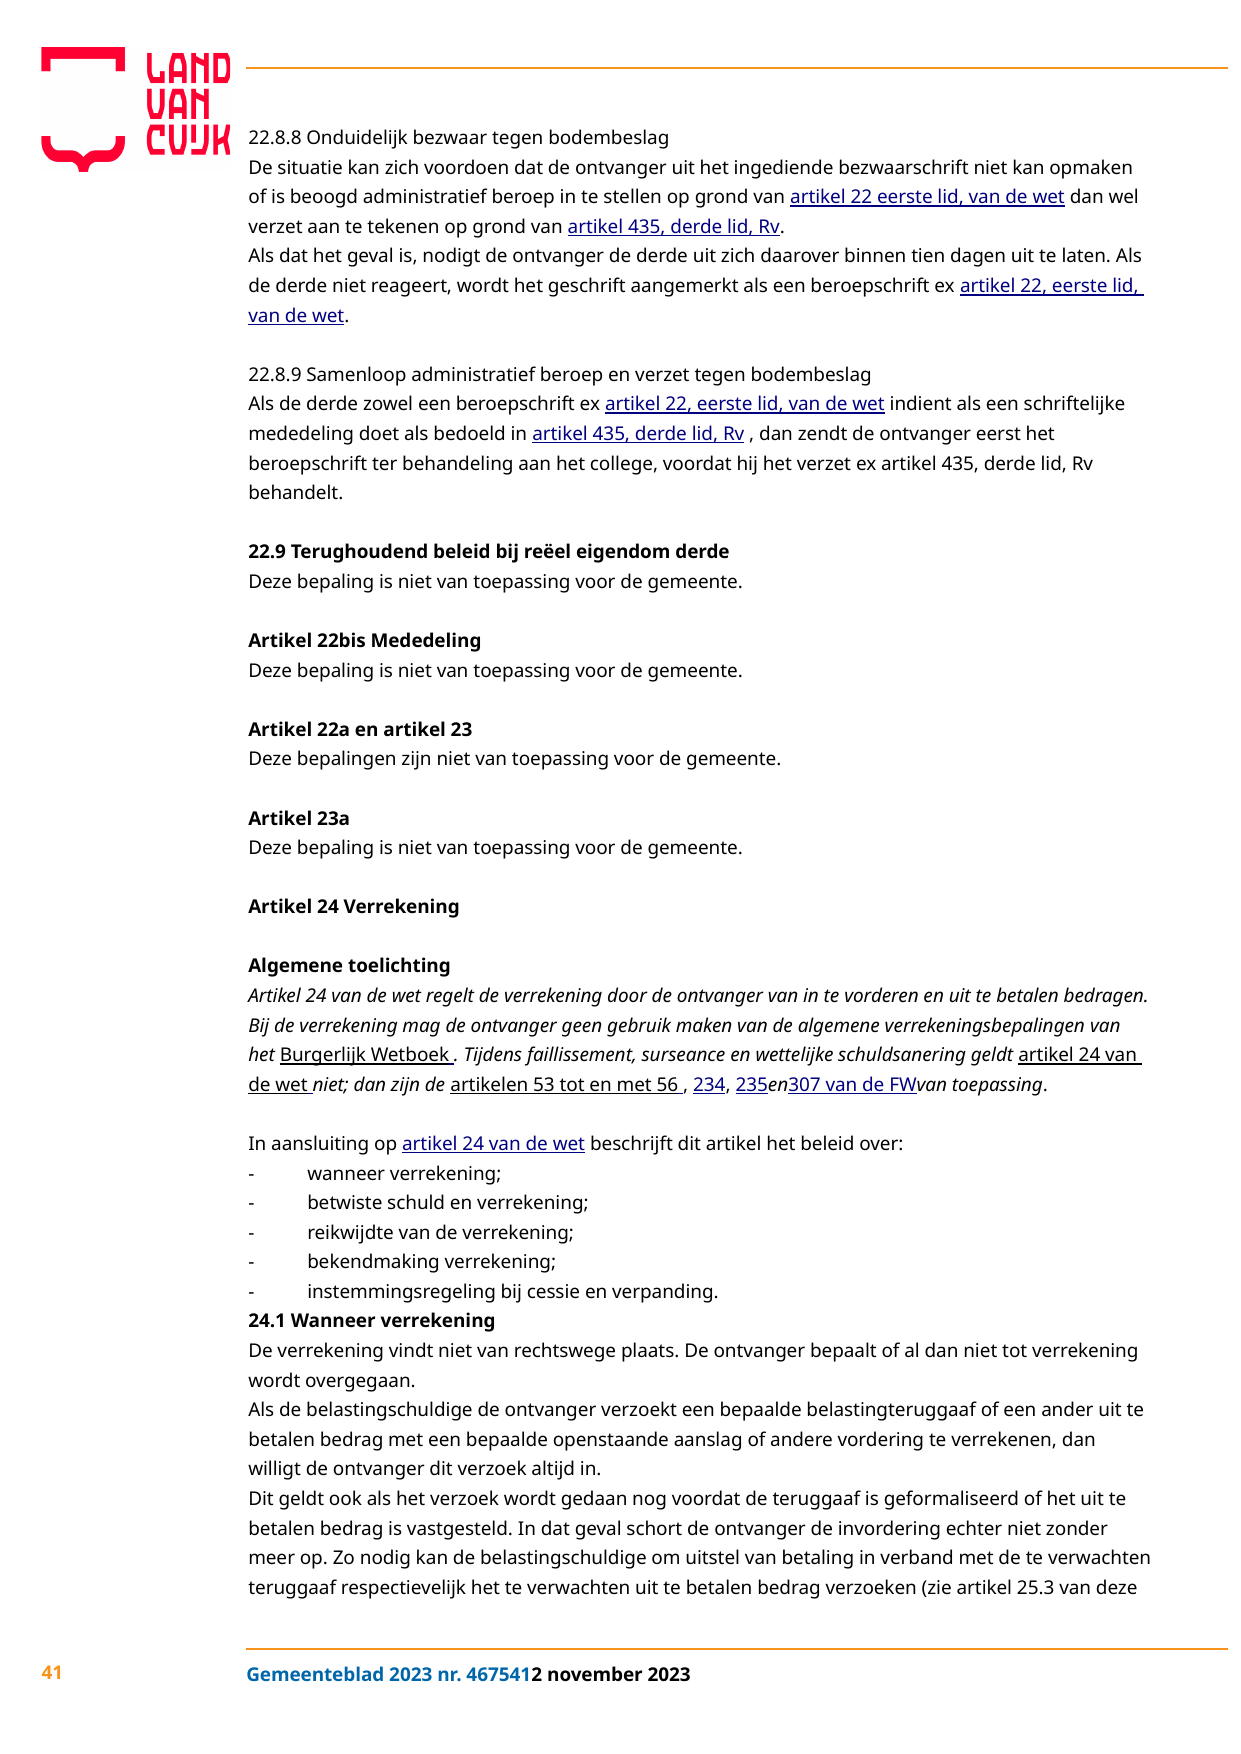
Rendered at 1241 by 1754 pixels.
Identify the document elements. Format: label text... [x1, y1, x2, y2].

text De situatie kan zich voordoen dat de ontvanger uit het ingediende bezwaarschrift niet kan opmaken of is beoogd administratief beroep in te stellen op grond van artikel 22 eerste lid, van de wet dan wel verzet aan te tekenen op grond van artikel 435, derde lid, Rv. [248, 154, 1152, 239]
text 22.8.8 Onduidelijk bezwaar tegen bodembeslag [248, 124, 1152, 150]
text 22.9 Terughoudend beleid bij reëel eigendom derde [248, 538, 1152, 564]
list reikwijdte van de verrekening; [248, 1219, 1152, 1245]
text In aansluiting op artikel 24 van de wet beschrijft dit artikel het beleid over: [248, 1130, 1152, 1156]
list wanneer verrekening; [248, 1160, 1152, 1186]
text Deze bepaling is niet van toepassing voor de gemeente. [248, 834, 1152, 860]
text Artikel 22a en artikel 23 [248, 716, 1152, 742]
text Deze bepaling is niet van toepassing voor de gemeente. [248, 568, 1152, 594]
text Algemene toelichting [248, 953, 1152, 978]
text Deze bepalingen zijn niet van toepassing voor de gemeente. [248, 746, 1152, 771]
text De verrekening vindt niet van rechtswege plaats. De ontvanger bepaalt of al dan niet tot verrekening wordt overgegaan. [248, 1337, 1152, 1393]
picture [41, 47, 231, 172]
list betwiste schuld en verrekening; [248, 1189, 1152, 1215]
list bekendmaking verrekening; [248, 1248, 1152, 1274]
text Dit geldt ook als het verzoek wordt gedaan nog voordat de teruggaaf is geformaliseerd of het uit te betalen bedrag is vastgesteld. In dat geval schort de ontvanger de invordering echter niet zonder meer op. Zo nodig kan de belastingschuldige om uitstel van betaling in verband met de te verwachten teruggaaf respectievelijk het te verwachten uit te betalen bedrag verzoeken (zie artikel 25.3 van deze [248, 1485, 1152, 1600]
list instemmingsregeling bij cessie en verpanding. [248, 1278, 1152, 1304]
text Deze bepaling is niet van toepassing voor de gemeente. [248, 657, 1152, 683]
text Artikel 24 Verrekening [248, 893, 1152, 919]
text Als dat het geval is, nodigt de ontvanger de derde uit zich daarover binnen tien dagen uit te laten. Als de derde niet reageert, wordt het geschrift aangemerkt als een beroepschrift ex artikel 22, eerste lid, van de wet. [248, 243, 1152, 328]
text Als de derde zowel een beroepschrift ex artikel 22, eerste lid, van de wet indient als een schriftelijke mededeling doet als bedoeld in artikel 435, derde lid, Rv , dan zendt de ontvanger eerst het beroepschrift ter behandeling aan het college, voordat hij het verzet ex artikel 435, derde lid, Rv behandelt. [248, 391, 1152, 505]
text Als de belastingschuldige de ontvanger verzoekt een bepaalde belastingteruggaaf of een ander uit te betalen bedrag met een bepaalde openstaande aanslag of andere vordering te verrekenen, dan willigt de ontvanger dit verzoek altijd in. [248, 1396, 1152, 1481]
text 22.8.9 Samenloop administratief beroep en verzet tegen bodembeslag [248, 361, 1152, 387]
text Artikel 23a [248, 805, 1152, 831]
text Artikel 22bis Mededeling [248, 627, 1152, 653]
text 24.1 Wanneer verrekening [248, 1308, 1152, 1333]
text Artikel 24 van de wet regelt de verrekening door de ontvanger van in te vorderen en uit te betalen bedragen. Bij de verrekening mag de ontvanger geen gebruik maken van de algemene verrekeningsbepalingen van het Burgerlijk Wetboek . Tijdens faillissement, surseance en wettelijke schuldsanering geldt artikel 24 van de wet niet; dan zijn de artikelen 53 tot en met 56 , 234, 235en307 van de FWvan toepassing. [248, 982, 1152, 1097]
